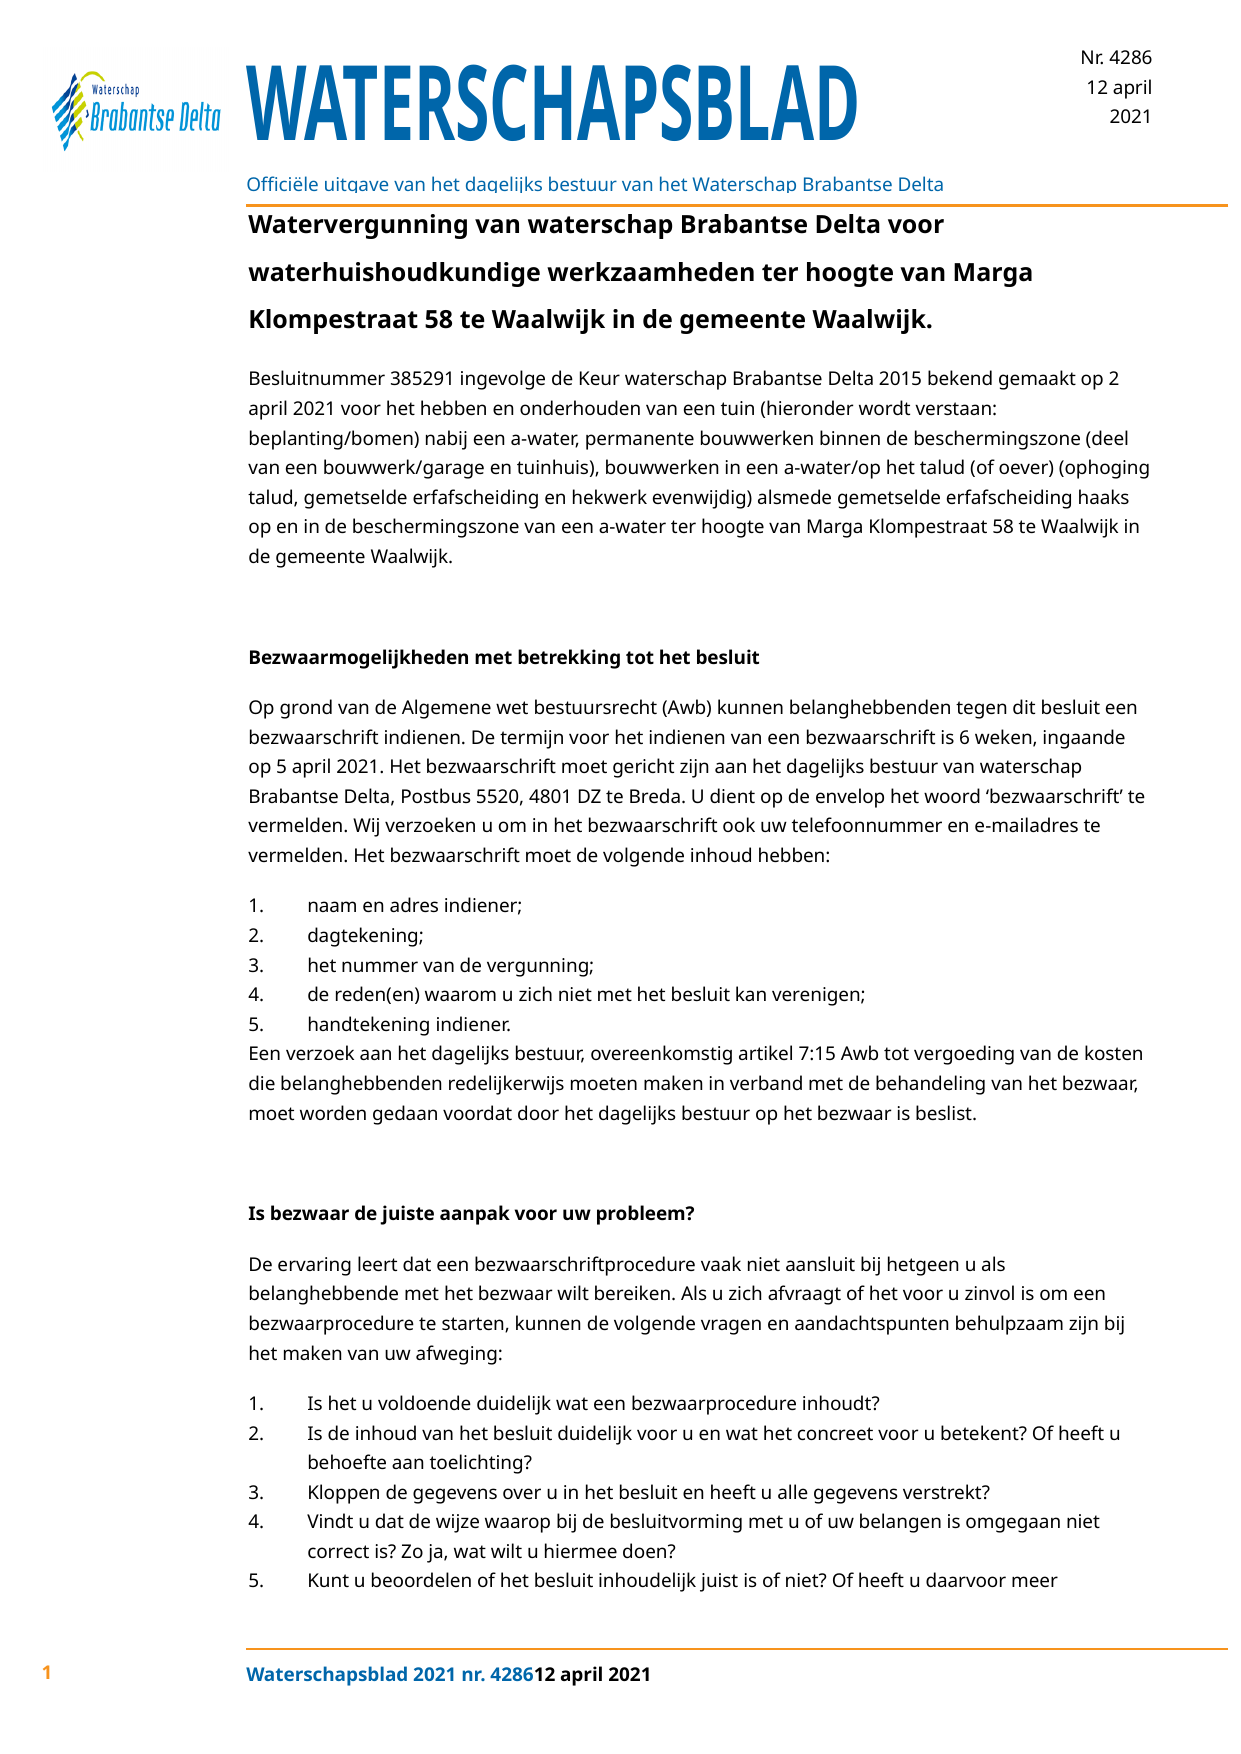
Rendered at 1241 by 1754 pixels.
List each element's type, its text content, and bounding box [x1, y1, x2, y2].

picture [41, 47, 231, 172]
list Vindt u dat de wijze waarop bij de besluitvorming met u of uw belangen is omgegaan niet correct is? Zo ja, wat wilt u hiermee doen? [248, 1508, 1152, 1564]
text Bezwaarmogelijkheden met betrekking tot het besluit [248, 644, 1152, 669]
text Is bezwaar de juiste aanpak voor uw probleem? [248, 1201, 1152, 1226]
list handtekening indiener. [248, 1011, 1152, 1037]
list dagtekening; [248, 922, 1152, 948]
text De ervaring leert dat een bezwaarschriftprocedure vaak niet aansluit bij hetgeen u als belanghebbende met het bezwaar wilt bereiken. Als u zich afvraagt of het voor u zinvol is om een bezwaarprocedure te starten, kunnen de volgende vragen en aandachtspunten behulpzaam zijn bij het maken van uw afweging: [248, 1251, 1152, 1365]
text Op grond van de Algemene wet bestuursrecht (Awb) kunnen belanghebbenden tegen dit besluit een bezwaarschrift indienen. De termijn voor het indienen van een bezwaarschrift is 6 weken, ingaande op 5 april 2021. Het bezwaarschrift moet gericht zijn aan het dagelijks bestuur van waterschap Brabantse Delta, Postbus 5520, 4801 DZ te Breda. U dient op de envelop het woord ‘bezwaarschrift’ te vermelden. Wij verzoeken u om in het bezwaarschrift ook uw telefoonnummer en e‑mailadres te vermelden. Het bezwaarschrift moet de volgende inhoud hebben: [248, 694, 1152, 868]
list Is het u voldoende duidelijk wat een bezwaarprocedure inhoudt? [248, 1390, 1152, 1416]
text Besluitnummer 385291 ingevolge de Keur waterschap Brabantse Delta 2015 bekend gemaakt op 2 april 2021 voor het hebben en onderhouden van een tuin (hieronder wordt verstaan: beplanting/bomen) nabij een a-water, permanente bouwwerken binnen de beschermingszone (deel van een bouwwerk/garage en tuinhuis), bouwwerken in een a-water/op het talud (of oever) (ophoging talud, gemetselde erfafscheiding en hekwerk evenwijdig) alsmede gemetselde erfafscheiding haaks op en in de beschermingszone van een a-water ter hoogte van Marga Klompestraat 58 te Waalwijk in de gemeente Waalwijk. [248, 366, 1152, 569]
list Is de inhoud van het besluit duidelijk voor u en wat het concreet voor u betekent? Of heeft u behoefte aan toelichting? [248, 1420, 1152, 1475]
list naam en adres indiener; [248, 893, 1152, 918]
text Een verzoek aan het dagelijks bestuur, overeenkomstig artikel 7:15 Awb tot vergoeding van de kosten die belanghebbenden redelijkerwijs moeten maken in verband met de behandeling van het bezwaar, moet worden gedaan voordat door het dagelijks bestuur op het bezwaar is beslist. [248, 1041, 1152, 1125]
list het nummer van de vergunning; [248, 952, 1152, 977]
list Kloppen de gegevens over u in het besluit en heeft u alle gegevens verstrekt? [248, 1479, 1152, 1504]
text Watervergunning van waterschap Brabantse Delta voor waterhuishoudkundige werkzaamheden ter hoogte van Marga Klompestraat 58 te Waalwijk in de gemeente Waalwijk. [248, 207, 1152, 336]
list Kunt u beoordelen of het besluit inhoudelijk juist is of niet? Of heeft u daarvoor meer [248, 1568, 1152, 1593]
list de reden(en) waarom u zich niet met het besluit kan verenigen; [248, 981, 1152, 1007]
